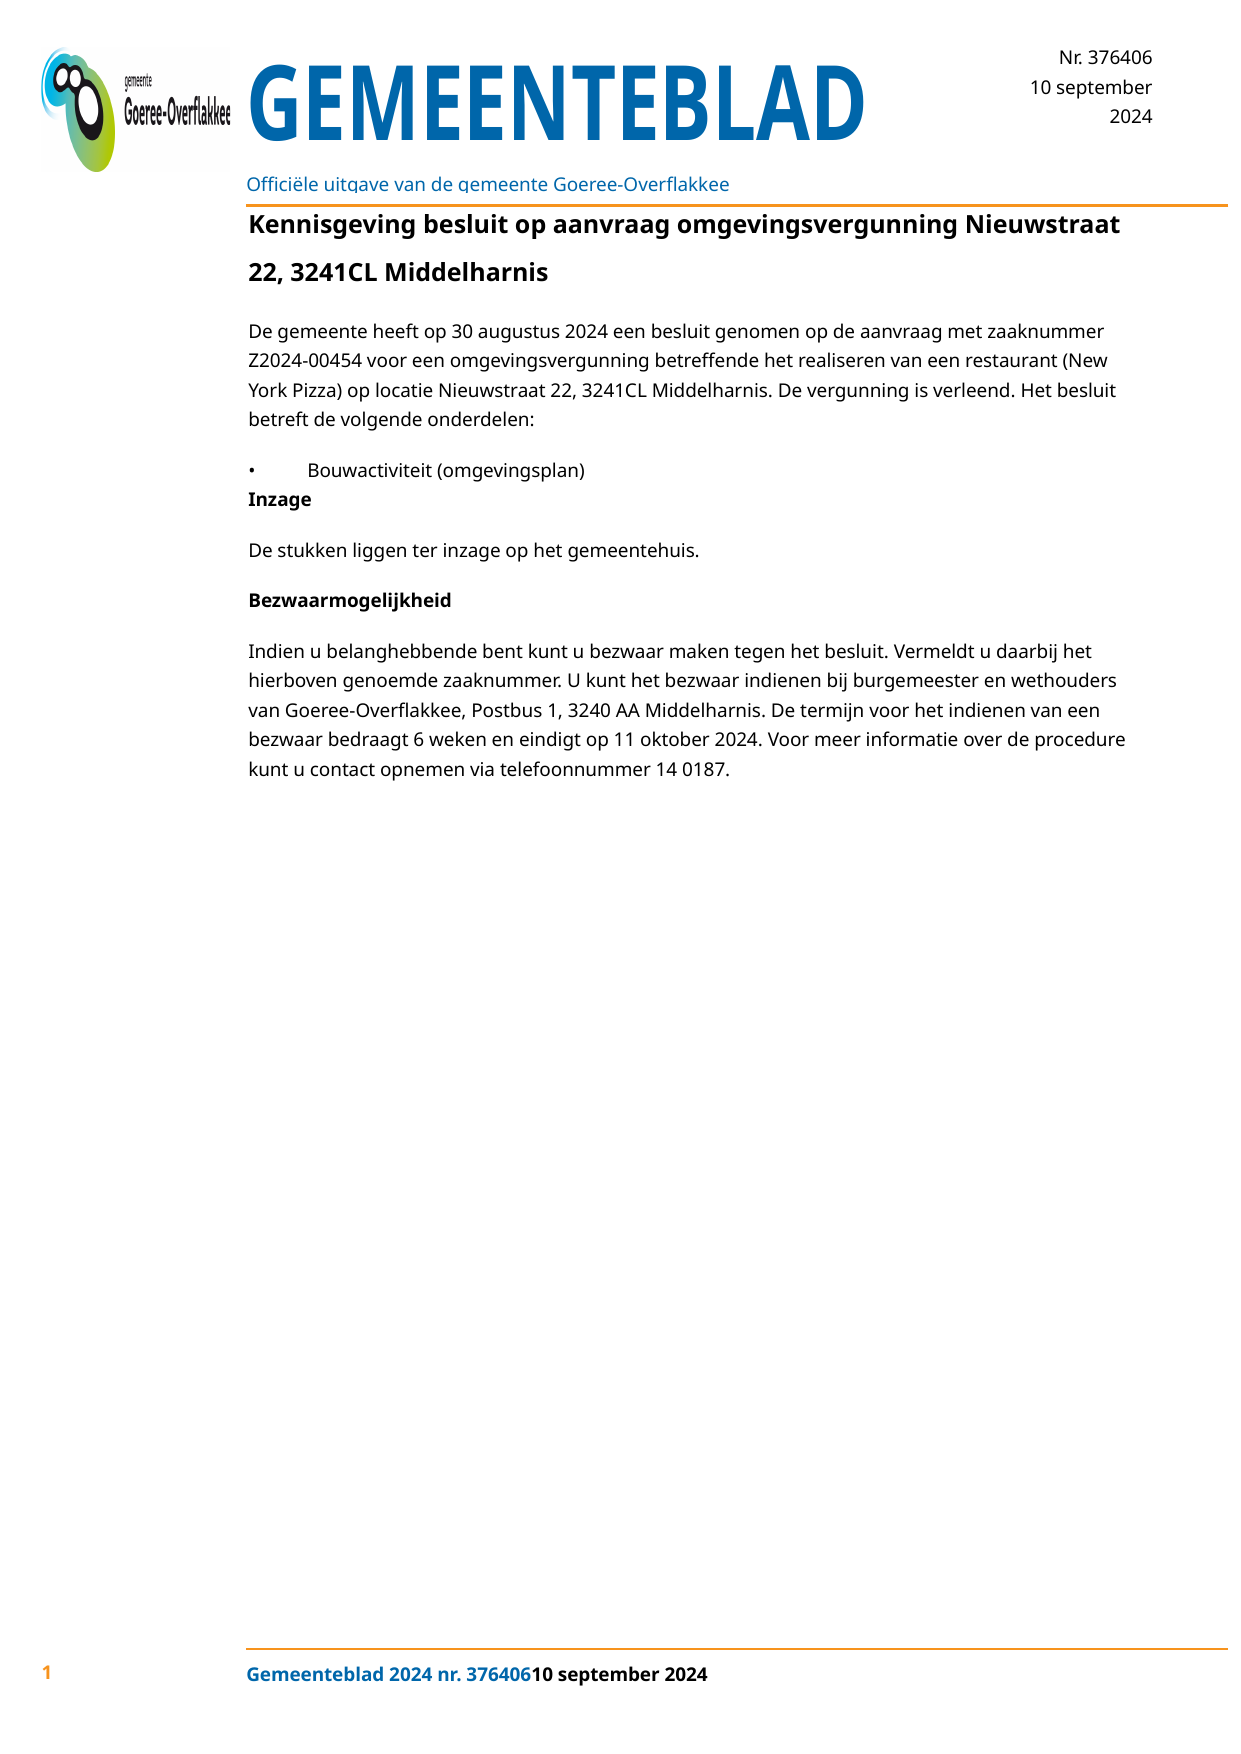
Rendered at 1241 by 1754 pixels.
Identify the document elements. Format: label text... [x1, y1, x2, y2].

text De gemeente heeft op 30 augustus 2024 een besluit genomen op de aanvraag met zaaknummer Z2024-00454 voor een omgevingsvergunning betreffende het realiseren van een restaurant (New York Pizza) op locatie Nieuwstraat 22, 3241CL Middelharnis. De vergunning is verleend. Het besluit betreft de volgende onderdelen: [248, 318, 1152, 432]
text Inzage [248, 487, 1152, 512]
list Bouwactiviteit (omgevingsplan) [248, 457, 1152, 483]
picture [41, 47, 231, 172]
text De stukken liggen ter inzage op het gemeentehuis. [248, 537, 1152, 563]
text Kennisgeving besluit op aanvraag omgevingsvergunning Nieuwstraat 22, 3241CL Middelharnis [248, 207, 1152, 288]
text Bezwaarmogelijkheid [248, 587, 1152, 613]
text Indien u belanghebbende bent kunt u bezwaar maken tegen het besluit. Vermeldt u daarbij het hierboven genoemde zaaknummer. U kunt het bezwaar indienen bij burgemeester en wethouders van Goeree-Overflakkee, Postbus 1, 3240 AA Middelharnis. De termijn voor het indienen van een bezwaar bedraagt 6 weken en eindigt op 11 oktober 2024. Voor meer informatie over de procedure kunt u contact opnemen via telefoonnummer 14 0187. [248, 638, 1152, 782]
